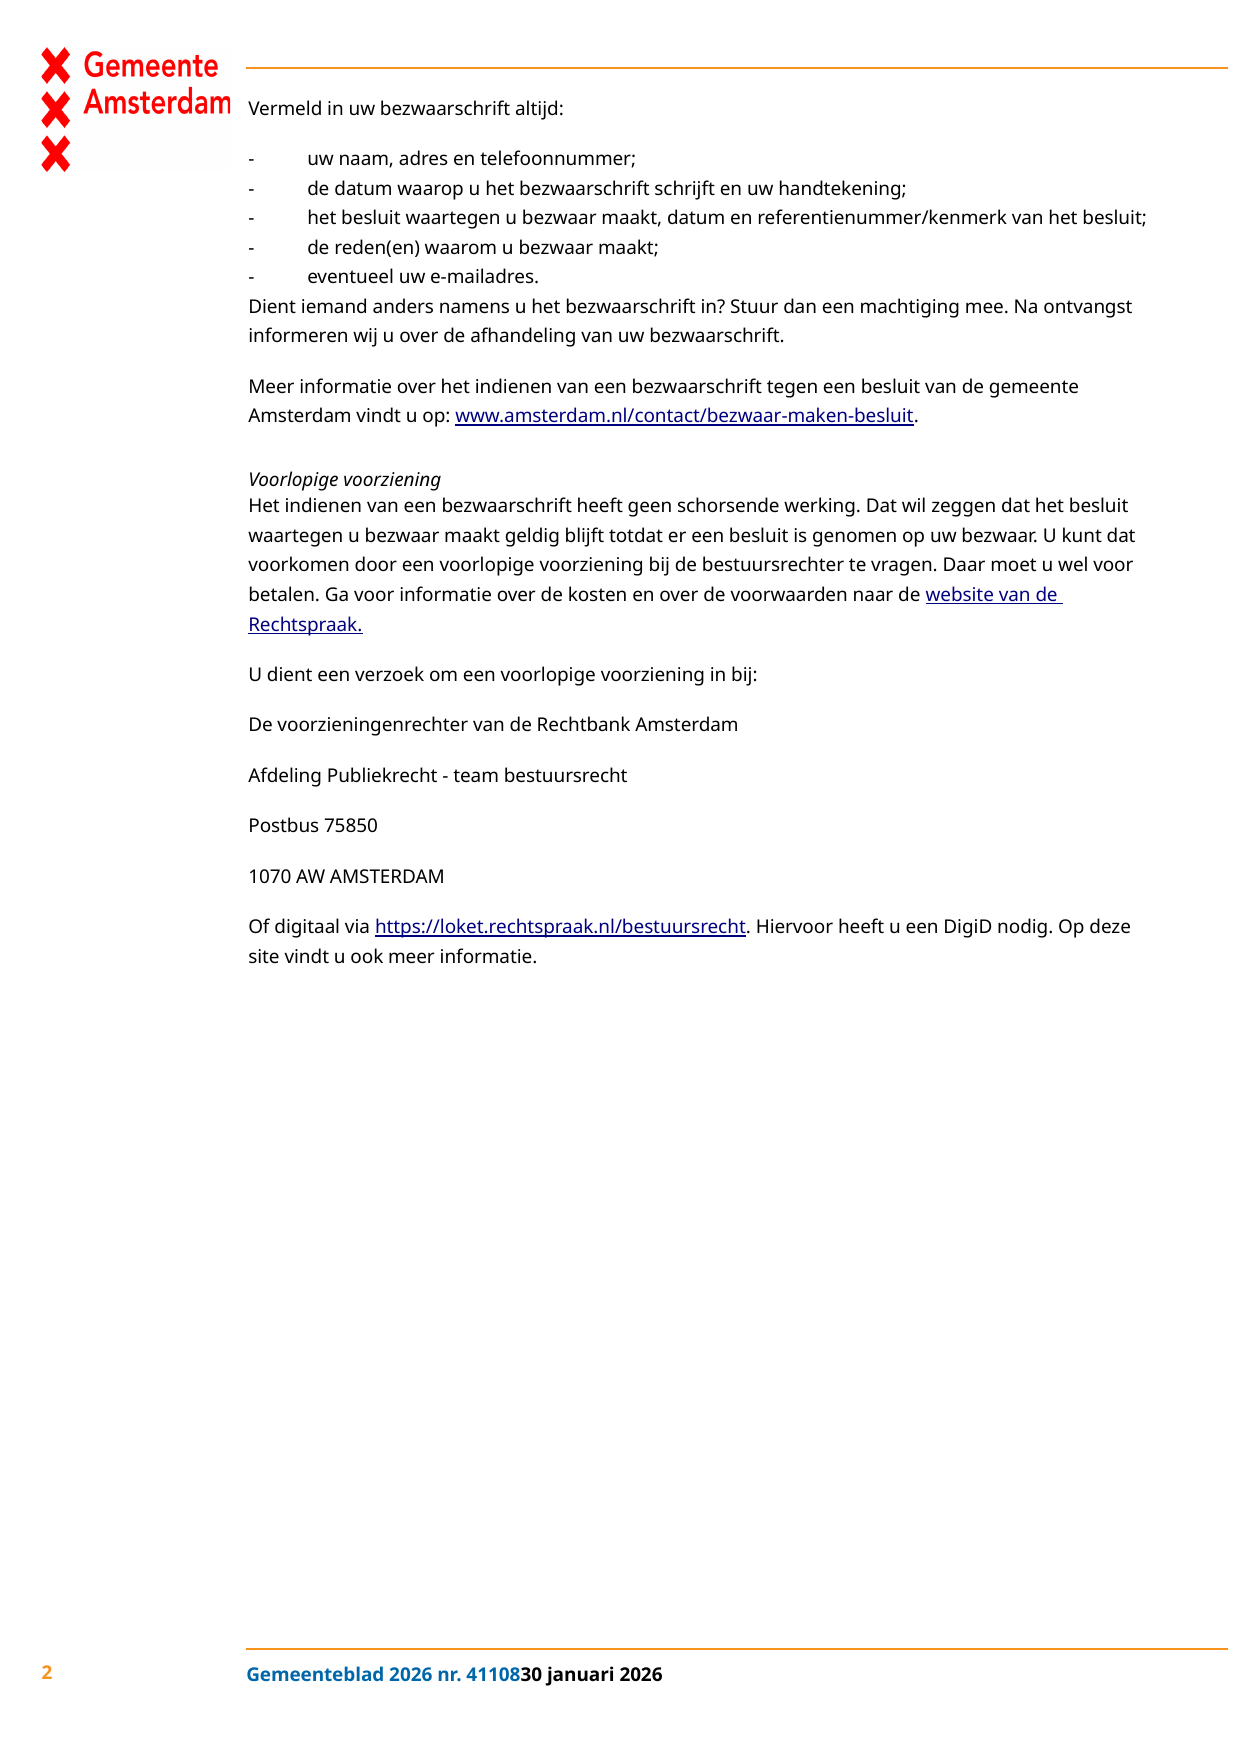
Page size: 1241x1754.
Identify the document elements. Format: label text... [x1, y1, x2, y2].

list eventueel uw e-mailadres. [248, 263, 1152, 289]
text De voorzieningenrechter van de Rechtbank Amsterdam [248, 712, 1152, 737]
list de reden(en) waarom u bezwaar maakt; [248, 234, 1152, 260]
text Of digitaal via https://loket.rechtspraak.nl/bestuursrecht. Hiervoor heeft u een DigiD nodig. Op deze site vindt u ook meer informatie. [248, 913, 1152, 968]
text Postbus 75850 [248, 812, 1152, 838]
text Vermeld in uw bezwaarschrift altijd: [248, 95, 1152, 121]
list uw naam, adres en telefoonnummer; [248, 145, 1152, 171]
text Voorlopige voorziening [248, 467, 1152, 492]
text Dient iemand anders namens u het bezwaarschrift in? Stuur dan een machtiging mee. Na ontvangst informeren wij u over de afhandeling van uw bezwaarschrift. [248, 293, 1152, 348]
list het besluit waartegen u bezwaar maakt, datum en referentienummer/kenmerk van het besluit; [248, 204, 1152, 230]
picture [41, 47, 231, 172]
text 1070 AW AMSTERDAM [248, 863, 1152, 888]
text Het indienen van een bezwaarschrift heeft geen schorsende werking. Dat wil zeggen dat het besluit waartegen u bezwaar maakt geldig blijft totdat er een besluit is genomen op uw bezwaar. U kunt dat voorkomen door een voorlopige voorziening bij de bestuursrechter te vragen. Daar moet u wel voor betalen. Ga voor informatie over de kosten en over de voorwaarden naar de website van de Rechtspraak. [248, 492, 1152, 636]
text U dient een verzoek om een voorlopige voorziening in bij: [248, 661, 1152, 687]
text Meer informatie over het indienen van een bezwaarschrift tegen een besluit van de gemeente Amsterdam vindt u op: www.amsterdam.nl/contact/bezwaar-maken-besluit. [248, 373, 1152, 428]
text Afdeling Publiekrecht - team bestuursrecht [248, 762, 1152, 788]
list de datum waarop u het bezwaarschrift schrijft en uw handtekening; [248, 175, 1152, 201]
